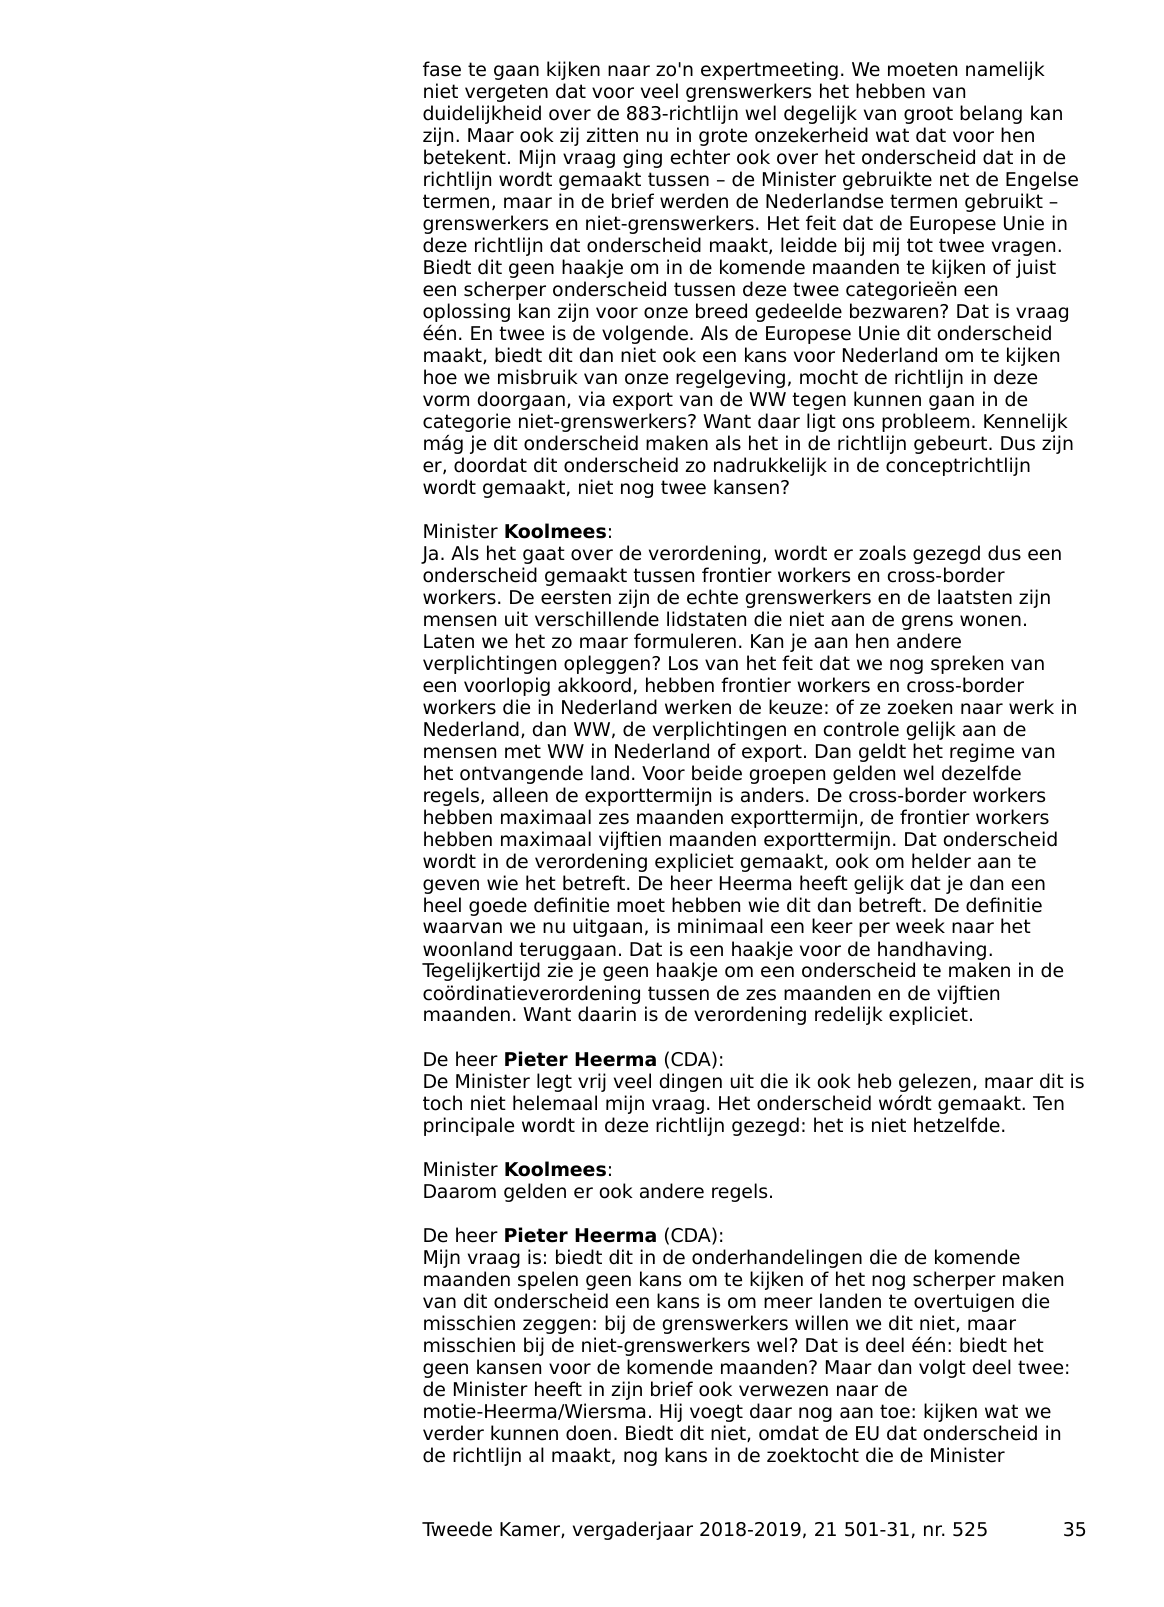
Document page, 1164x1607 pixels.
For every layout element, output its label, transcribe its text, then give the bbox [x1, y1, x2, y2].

text De heer Pieter Heerma (CDA): [422, 1225, 1087, 1247]
text Ja. Als het gaat over de verordening, wordt er zoals gezegd dus een onderscheid gemaakt tussen frontier workers en cross-border workers. De eersten zijn de echte grenswerkers en de laatsten zijn mensen uit verschillende lidstaten die niet aan de grens wonen. Laten we het zo maar formuleren. Kan je aan hen andere verplichtingen opleggen? Los van het feit dat we nog spreken van een voorlopig akkoord, hebben frontier workers en cross-border workers die in Nederland werken de keuze: of ze zoeken naar werk in Nederland, dan WW, de verplichtingen en controle gelijk aan de mensen met WW in Nederland of export. Dan geldt het regime van het ontvangende land. Voor beide groepen gelden wel dezelfde regels, alleen de exporttermijn is anders. De cross-border workers hebben maximaal zes maanden exporttermijn, de frontier workers hebben maximaal vijftien maanden exporttermijn. Dat onderscheid wordt in de verordening expliciet gemaakt, ook om helder aan te geven wie het betreft. De heer Heerma heeft gelijk dat je dan een heel goede definitie moet hebben wie dit dan betreft. De definitie waarvan we nu uitgaan, is minimaal een keer per week naar het woonland teruggaan. Dat is een haakje voor de handhaving. Tegelijkertijd zie je geen haakje om een onderscheid te maken in de coördinatieverordening tussen de zes maanden en de vijftien maanden. Want daarin is de verordening redelijk expliciet. [422, 543, 1087, 1026]
text fase te gaan kijken naar zo'n expertmeeting. We moeten namelijk niet vergeten dat voor veel grenswerkers het hebben van duidelijkheid over de 883-richtlijn wel degelijk van groot belang kan zijn. Maar ook zij zitten nu in grote onzekerheid wat dat voor hen betekent. Mijn vraag ging echter ook over het onderscheid dat in de richtlijn wordt gemaakt tussen – de Minister gebruikte net de Engelse termen, maar in de brief werden de Nederlandse termen gebruikt – grenswerkers en niet-grenswerkers. Het feit dat de Europese Unie in deze richtlijn dat onderscheid maakt, leidde bij mij tot twee vragen. Biedt dit geen haakje om in de komende maanden te kijken of juist een scherper onderscheid tussen deze twee categorieën een oplossing kan zijn voor onze breed gedeelde bezwaren? Dat is vraag één. En twee is de volgende. Als de Europese Unie dit onderscheid maakt, biedt dit dan niet ook een kans voor Nederland om te kijken hoe we misbruik van onze regelgeving, mocht de richtlijn in deze vorm doorgaan, via export van de WW tegen kunnen gaan in de categorie niet-grenswerkers? Want daar ligt ons probleem. Kennelijk mág je dit onderscheid maken als het in de richtlijn gebeurt. Dus zijn er, doordat dit onderscheid zo nadrukkelijk in de conceptrichtlijn wordt gemaakt, niet nog twee kansen? [422, 59, 1087, 499]
text Minister Koolmees: [422, 1159, 1087, 1181]
text De Minister legt vrij veel dingen uit die ik ook heb gelezen, maar dit is toch niet helemaal mijn vraag. Het onderscheid wórdt gemaakt. Ten principale wordt in deze richtlijn gezegd: het is niet hetzelfde. [422, 1071, 1087, 1136]
text Daarom gelden er ook andere regels. [422, 1181, 1087, 1203]
text Minister Koolmees: [422, 521, 1087, 543]
text De heer Pieter Heerma (CDA): [422, 1048, 1087, 1071]
text Mijn vraag is: biedt dit in de onderhandelingen die de komende maanden spelen geen kans om te kijken of het nog scherper maken van dit onderscheid een kans is om meer landen te overtuigen die misschien zeggen: bij de grenswerkers willen we dit niet, maar misschien bij de niet-grenswerkers wel? Dat is deel één: biedt het geen kansen voor de komende maanden? Maar dan volgt deel twee: de Minister heeft in zijn brief ook verwezen naar de motie-Heerma/Wiersma. Hij voegt daar nog aan toe: kijken wat we verder kunnen doen. Biedt dit niet, omdat de EU dat onderscheid in de richtlijn al maakt, nog kans in de zoektocht die de Minister [422, 1247, 1087, 1467]
